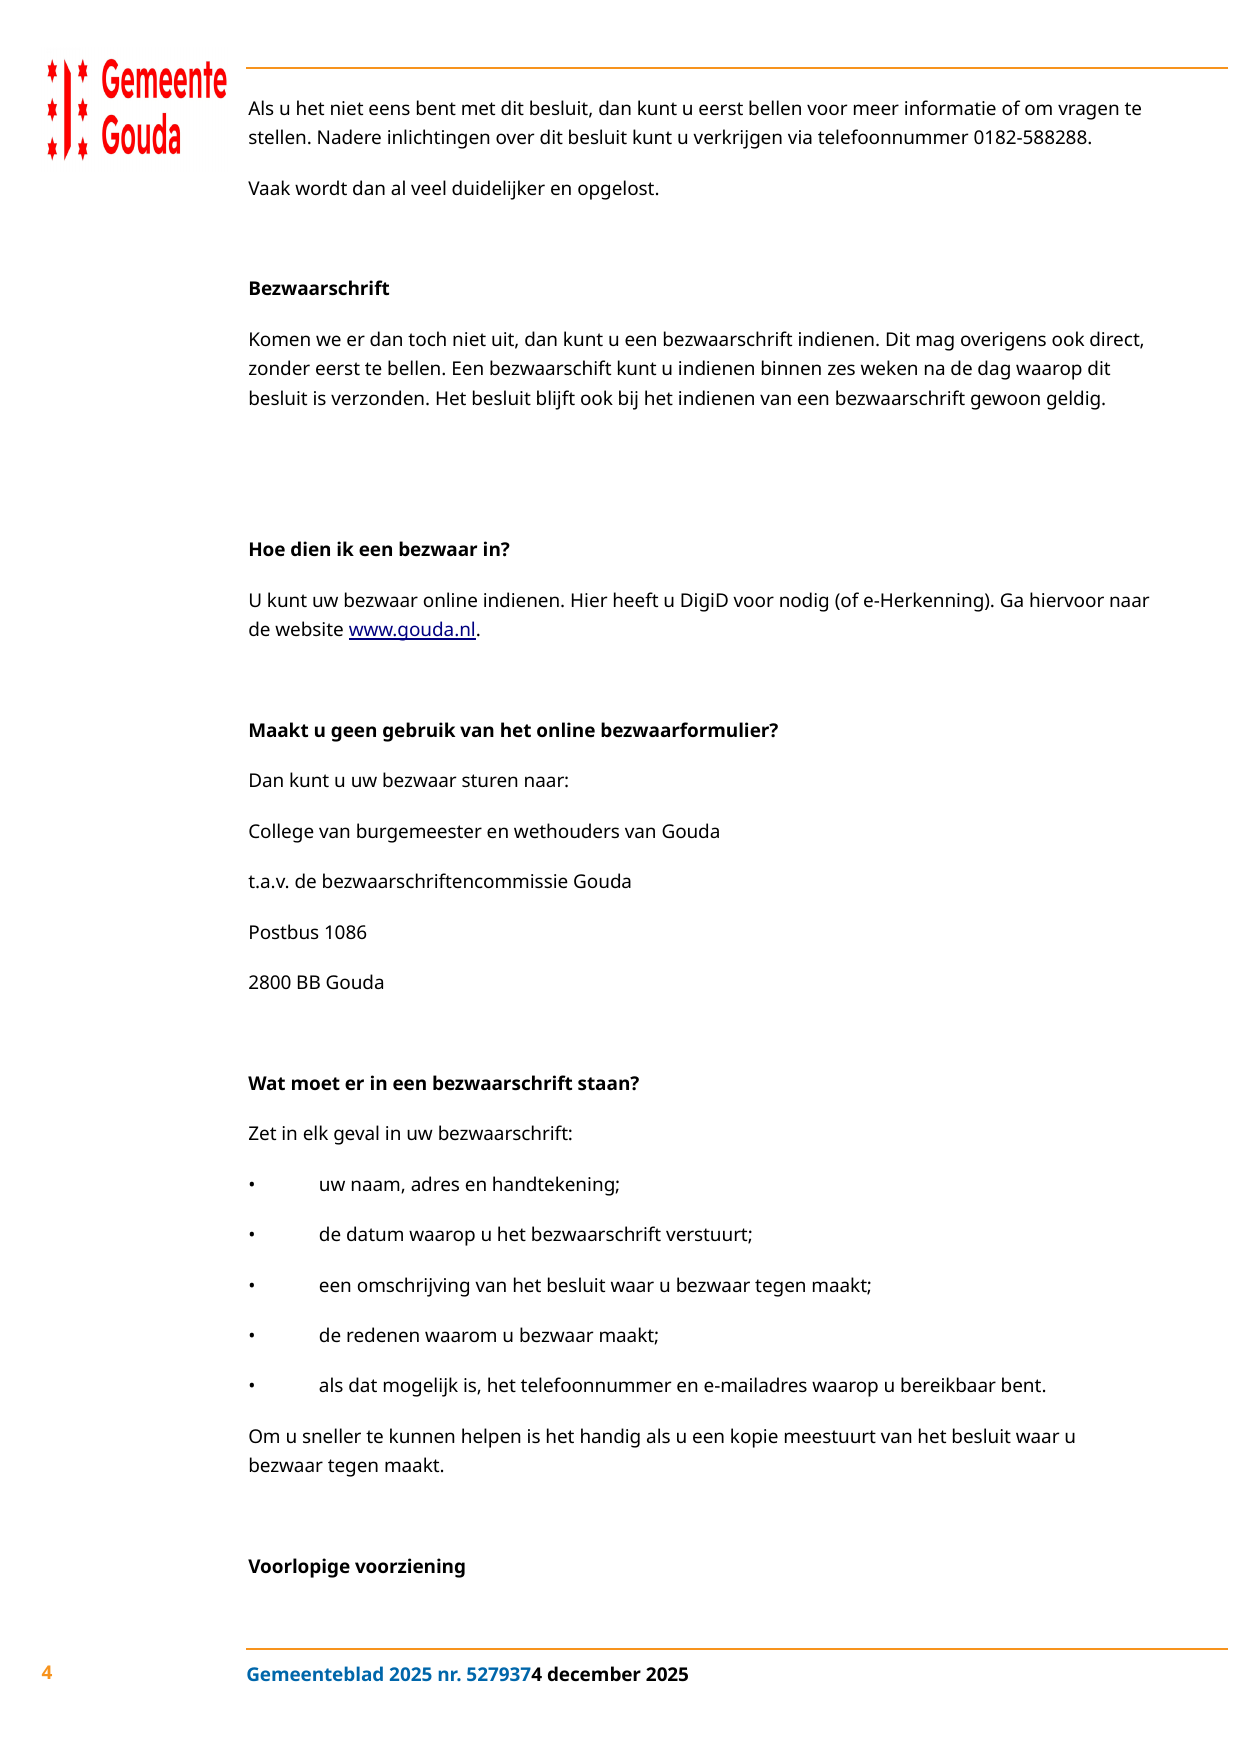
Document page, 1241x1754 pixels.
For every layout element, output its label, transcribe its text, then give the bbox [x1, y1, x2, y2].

text Vaak wordt dan al veel duidelijker en opgelost. [248, 175, 1152, 201]
text • de redenen waarom u bezwaar maakt; [248, 1322, 1152, 1348]
picture [41, 47, 231, 172]
text Voorlopige voorziening [248, 1553, 1152, 1579]
text Bezwaarschrift [248, 276, 1152, 301]
text College van burgemeester en wethouders van Gouda [248, 818, 1152, 844]
text Zet in elk geval in uw bezwaarschrift: [248, 1121, 1152, 1146]
text • de datum waarop u het bezwaarschrift verstuurt; [248, 1221, 1152, 1247]
text t.a.v. de bezwaarschriftencommissie Gouda [248, 868, 1152, 894]
text Postbus 1086 [248, 919, 1152, 945]
text Dan kunt u uw bezwaar sturen naar: [248, 768, 1152, 793]
text • als dat mogelijk is, het telefoonnummer en e-mailadres waarop u bereikbaar bent. [248, 1373, 1152, 1398]
text Wat moet er in een bezwaarschrift staan? [248, 1070, 1152, 1096]
text Hoe dien ik een bezwaar in? [248, 536, 1152, 562]
text Maakt u geen gebruik van het online bezwaarformulier? [248, 717, 1152, 743]
text Komen we er dan toch niet uit, dan kunt u een bezwaarschrift indienen. Dit mag overigens ook direct, zonder eerst te bellen. Een bezwaarschift kunt u indienen binnen zes weken na de dag waarop dit besluit is verzonden. Het besluit blijft ook bij het indienen van een bezwaarschrift gewoon geldig. [248, 326, 1152, 411]
text Als u het niet eens bent met dit besluit, dan kunt u eerst bellen voor meer informatie of om vragen te stellen. Nadere inlichtingen over dit besluit kunt u verkrijgen via telefoonnummer 0182-588288. [248, 95, 1152, 150]
text • uw naam, adres en handtekening; [248, 1171, 1152, 1197]
text Om u sneller te kunnen helpen is het handig als u een kopie meestuurt van het besluit waar u bezwaar tegen maakt. [248, 1423, 1152, 1478]
text • een omschrijving van het besluit waar u bezwaar tegen maakt; [248, 1272, 1152, 1298]
text U kunt uw bezwaar online indienen. Hier heeft u DigiD voor nodig (of e-Herkenning). Ga hiervoor naar de website www.gouda.nl. [248, 587, 1152, 642]
text 2800 BB Gouda [248, 969, 1152, 995]
